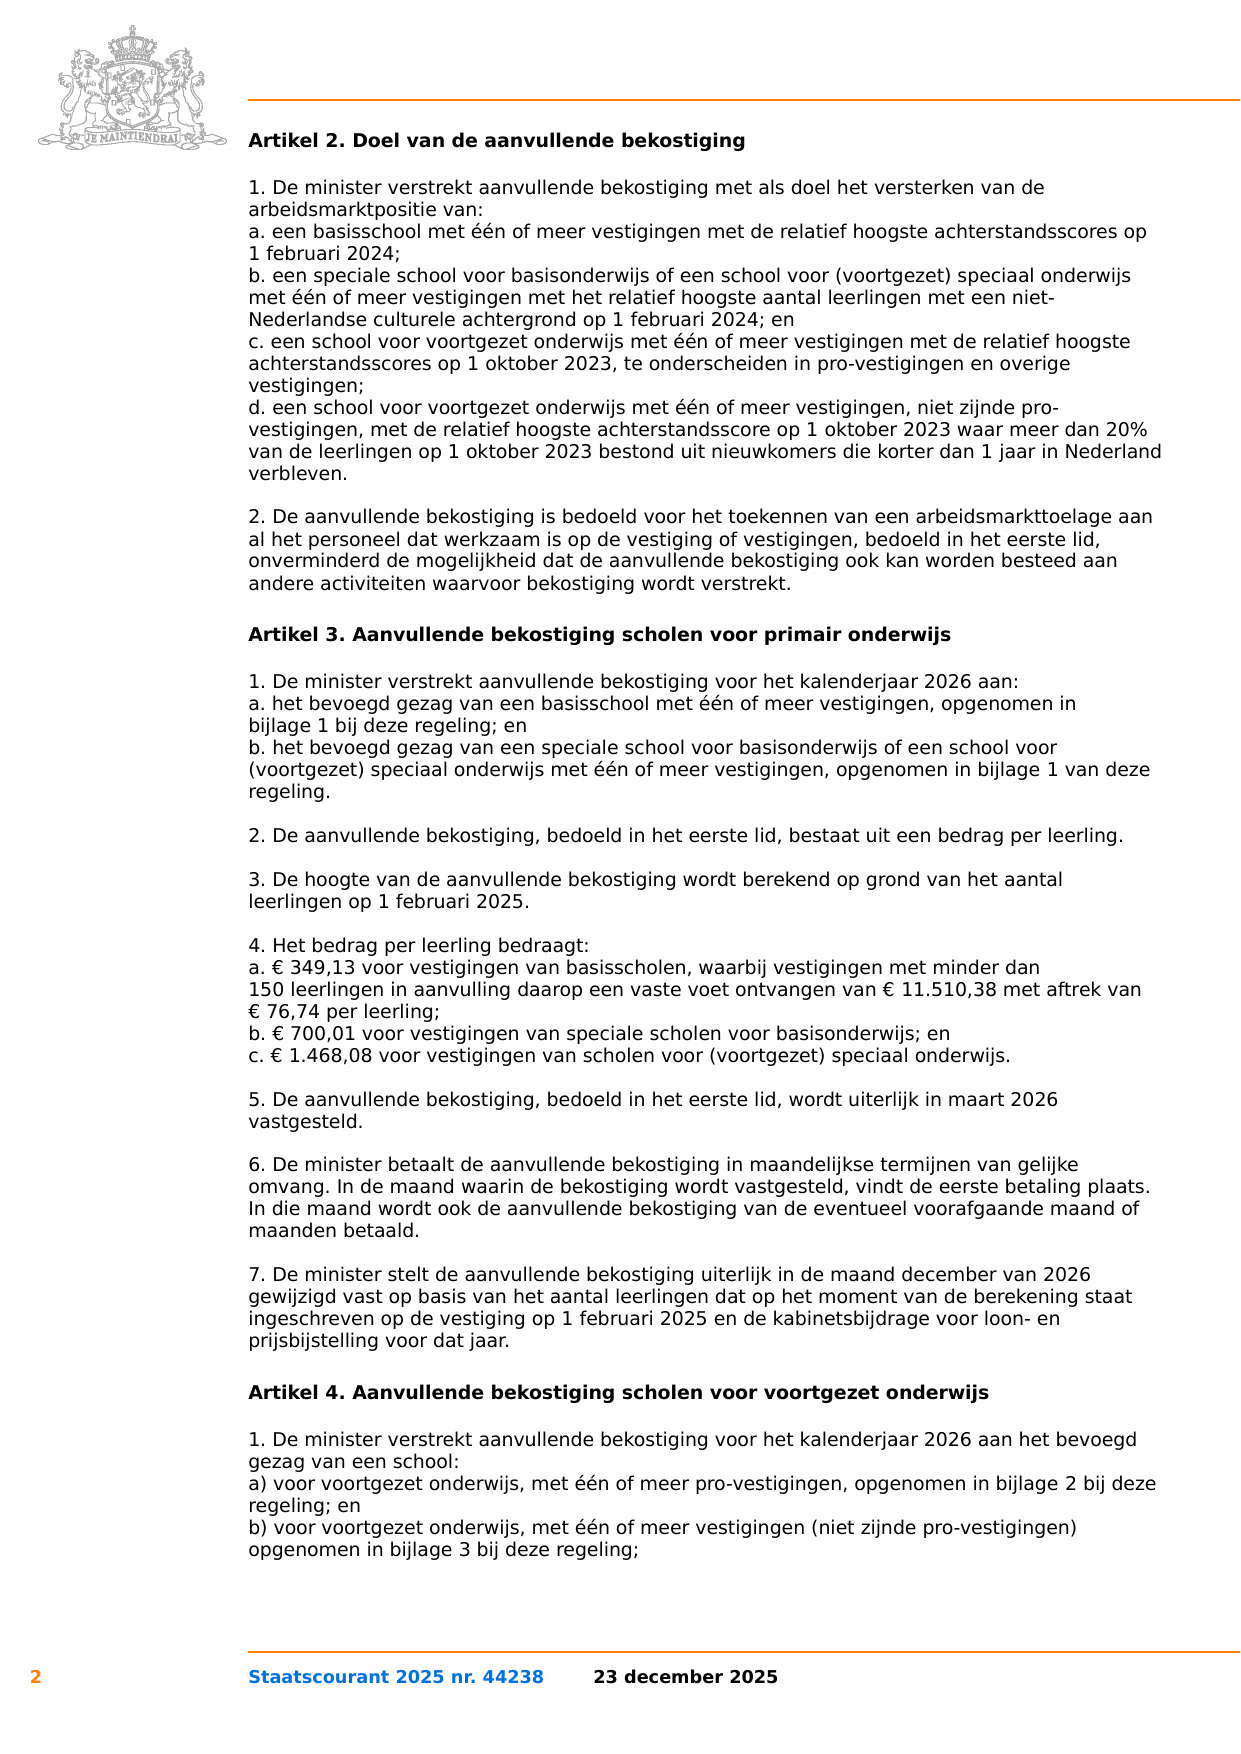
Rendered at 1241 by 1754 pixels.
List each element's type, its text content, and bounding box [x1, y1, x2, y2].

text a. € 349,13 voor vestigingen van basisscholen, waarbij vestigingen met minder dan 150 leerlingen in aanvulling daarop een vaste voet ontvangen van € 11.510,38 met aftrek van € 76,74 per leerling; [248, 957, 1163, 1023]
text a) voor voortgezet onderwijs, met één of meer pro-vestigingen, opgenomen in bijlage 2 bij deze regeling; en [248, 1473, 1163, 1517]
text 7. De minister stelt de aanvullende bekostiging uiterlijk in de maand december van 2026 gewijzigd vast op basis van het aantal leerlingen dat op het moment van de berekening staat ingeschreven op de vestiging op 1 februari 2025 en de kabinetsbijdrage voor loon- en prijsbijstelling voor dat jaar. [248, 1264, 1163, 1352]
text 1. De minister verstrekt aanvullende bekostiging met als doel het versterken van de arbeidsmarktpositie van: [248, 177, 1163, 221]
subtitle Artikel 3. Aanvullende bekostiging scholen voor primair onderwijs [248, 624, 1163, 646]
text b) voor voortgezet onderwijs, met één of meer vestigingen (niet zijnde pro-vestigingen) opgenomen in bijlage 3 bij deze regeling; [248, 1517, 1163, 1561]
text 2. De aanvullende bekostiging, bedoeld in het eerste lid, bestaat uit een bedrag per leerling. [248, 825, 1163, 847]
text 4. Het bedrag per leerling bedraagt: [248, 935, 1163, 957]
text 2. De aanvullende bekostiging is bedoeld voor het toekennen van een arbeidsmarkttoelage aan al het personeel dat werkzaam is op de vestiging of vestigingen, bedoeld in het eerste lid, onverminderd de mogelijkheid dat de aanvullende bekostiging ook kan worden besteed aan andere activiteiten waarvoor bekostiging wordt verstrekt. [248, 506, 1163, 594]
text b. het bevoegd gezag van een speciale school voor basisonderwijs of een school voor (voortgezet) speciaal onderwijs met één of meer vestigingen, opgenomen in bijlage 1 van deze regeling. [248, 737, 1163, 803]
text b. een speciale school voor basisonderwijs of een school voor (voortgezet) speciaal onderwijs met één of meer vestigingen met het relatief hoogste aantal leerlingen met een niet-Nederlandse culturele achtergrond op 1 februari 2024; en [248, 265, 1163, 331]
text a. een basisschool met één of meer vestigingen met de relatief hoogste achterstandsscores op 1 februari 2024; [248, 221, 1163, 265]
text 1. De minister verstrekt aanvullende bekostiging voor het kalenderjaar 2026 aan het bevoegd gezag van een school: [248, 1429, 1163, 1473]
text c. een school voor voortgezet onderwijs met één of meer vestigingen met de relatief hoogste achterstandsscores op 1 oktober 2023, te onderscheiden in pro-vestigingen en overige vestigingen; [248, 331, 1163, 397]
text 1. De minister verstrekt aanvullende bekostiging voor het kalenderjaar 2026 aan: [248, 671, 1163, 693]
text 5. De aanvullende bekostiging, bedoeld in het eerste lid, wordt uiterlijk in maart 2026 vastgesteld. [248, 1088, 1163, 1132]
text a. het bevoegd gezag van een basisschool met één of meer vestigingen, opgenomen in bijlage 1 bij deze regeling; en [248, 693, 1163, 737]
text d. een school voor voortgezet onderwijs met één of meer vestigingen, niet zijnde pro-vestigingen, met de relatief hoogste achterstandsscore op 1 oktober 2023 waar meer dan 20% van de leerlingen op 1 oktober 2023 bestond uit nieuwkomers die korter dan 1 jaar in Nederland verbleven. [248, 397, 1163, 484]
picture [38, 25, 227, 150]
text c. € 1.468,08 voor vestigingen van scholen voor (voortgezet) speciaal onderwijs. [248, 1045, 1163, 1067]
subtitle Artikel 2. Doel van de aanvullende bekostiging [248, 130, 1163, 152]
text 3. De hoogte van de aanvullende bekostiging wordt berekend op grond van het aantal leerlingen op 1 februari 2025. [248, 869, 1163, 913]
text 6. De minister betaalt de aanvullende bekostiging in maandelijkse termijnen van gelijke omvang. In de maand waarin de bekostiging wordt vastgesteld, vindt de eerste betaling plaats. In die maand wordt ook de aanvullende bekostiging van de eventueel voorafgaande maand of maanden betaald. [248, 1154, 1163, 1242]
text b. € 700,01 voor vestigingen van speciale scholen voor basisonderwijs; en [248, 1023, 1163, 1045]
subtitle Artikel 4. Aanvullende bekostiging scholen voor voortgezet onderwijs [248, 1382, 1163, 1404]
